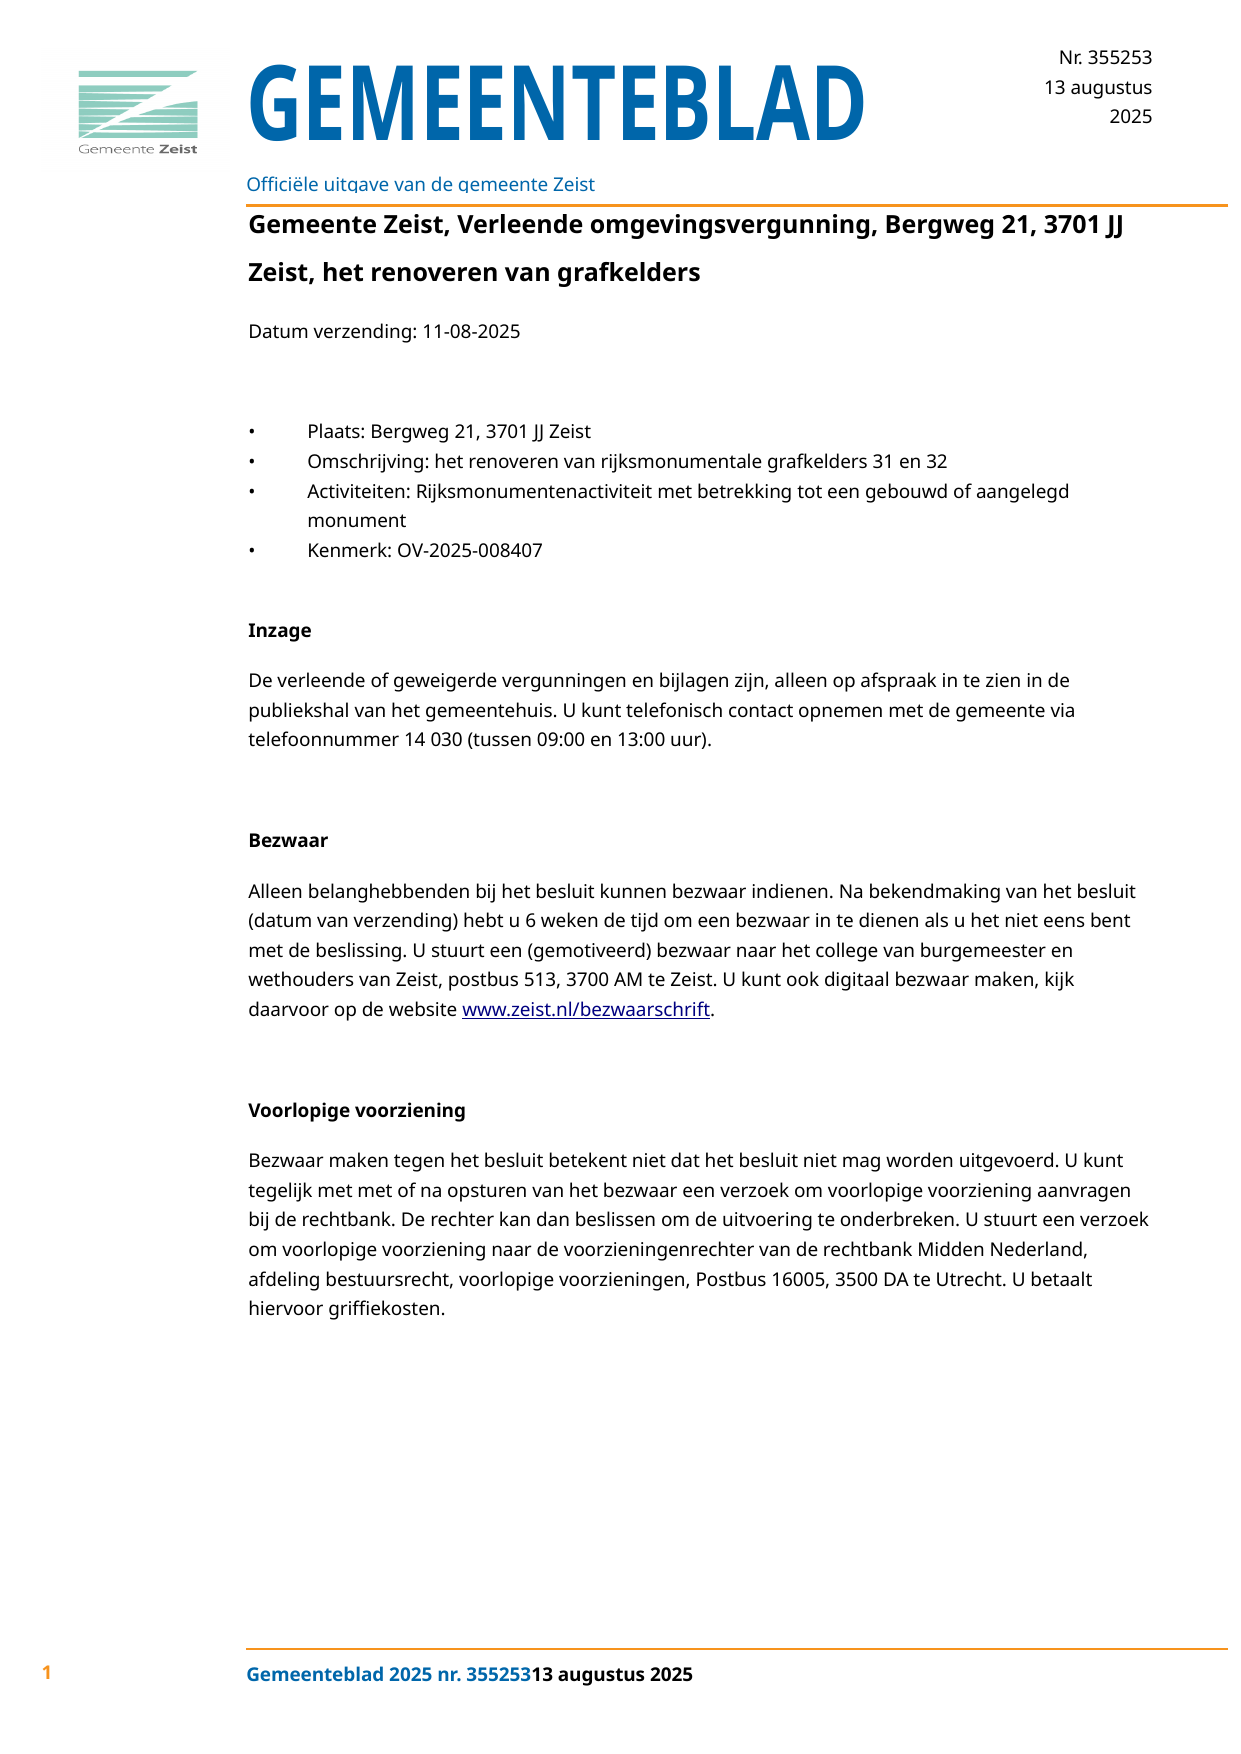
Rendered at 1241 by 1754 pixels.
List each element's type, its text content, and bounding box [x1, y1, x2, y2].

text Voorlopige voorziening [248, 1097, 1152, 1123]
text Datum verzending: 11-08-2025 [248, 318, 1152, 344]
list Plaats: Bergweg 21, 3701 JJ Zeist [248, 419, 1152, 444]
text De verleende of geweigerde vergunningen en bijlagen zijn, alleen op afspraak in te zien in de publiekshal van het gemeentehuis. U kunt telefonisch contact opnemen met de gemeente via telefoonnummer 14 030 (tussen 09:00 en 13:00 uur). [248, 667, 1152, 752]
text Gemeente Zeist, Verleende omgevingsvergunning, Bergweg 21, 3701 JJ Zeist, het renoveren van grafkelders [248, 207, 1152, 288]
picture [41, 47, 231, 172]
text Bezwaar [248, 827, 1152, 853]
text Alleen belanghebbenden bij het besluit kunnen bezwaar indienen. Na bekendmaking van het besluit (datum van verzending) hebt u 6 weken de tijd om een bezwaar in te dienen als u het niet eens bent met de beslissing. U stuurt een (gemotiveerd) bezwaar naar het college van burgemeester en wethouders van Zeist, postbus 513, 3700 AM te Zeist. U kunt ook digitaal bezwaar maken, kijk daarvoor op de website www.zeist.nl/bezwaarschrift. [248, 878, 1152, 1022]
list Kenmerk: OV-2025-008407 [248, 537, 1152, 563]
text Bezwaar maken tegen het besluit betekent niet dat het besluit niet mag worden uitgevoerd. U kunt tegelijk met met of na opsturen van het bezwaar een verzoek om voorlopige voorziening aanvragen bij de rechtbank. De rechter kan dan beslissen om de uitvoering te onderbreken. U stuurt een verzoek om voorlopige voorziening naar de voorzieningenrechter van de rechtbank Midden Nederland, afdeling bestuursrecht, voorlopige voorzieningen, Postbus 16005, 3500 DA te Utrecht. U betaalt hiervoor griffiekosten. [248, 1147, 1152, 1321]
list Activiteiten: Rijksmonumentenactiviteit met betrekking tot een gebouwd of aangelegd monument [248, 478, 1152, 533]
list Omschrijving: het renoveren van rijksmonumentale grafkelders 31 en 32 [248, 448, 1152, 474]
text Inzage [248, 617, 1152, 643]
